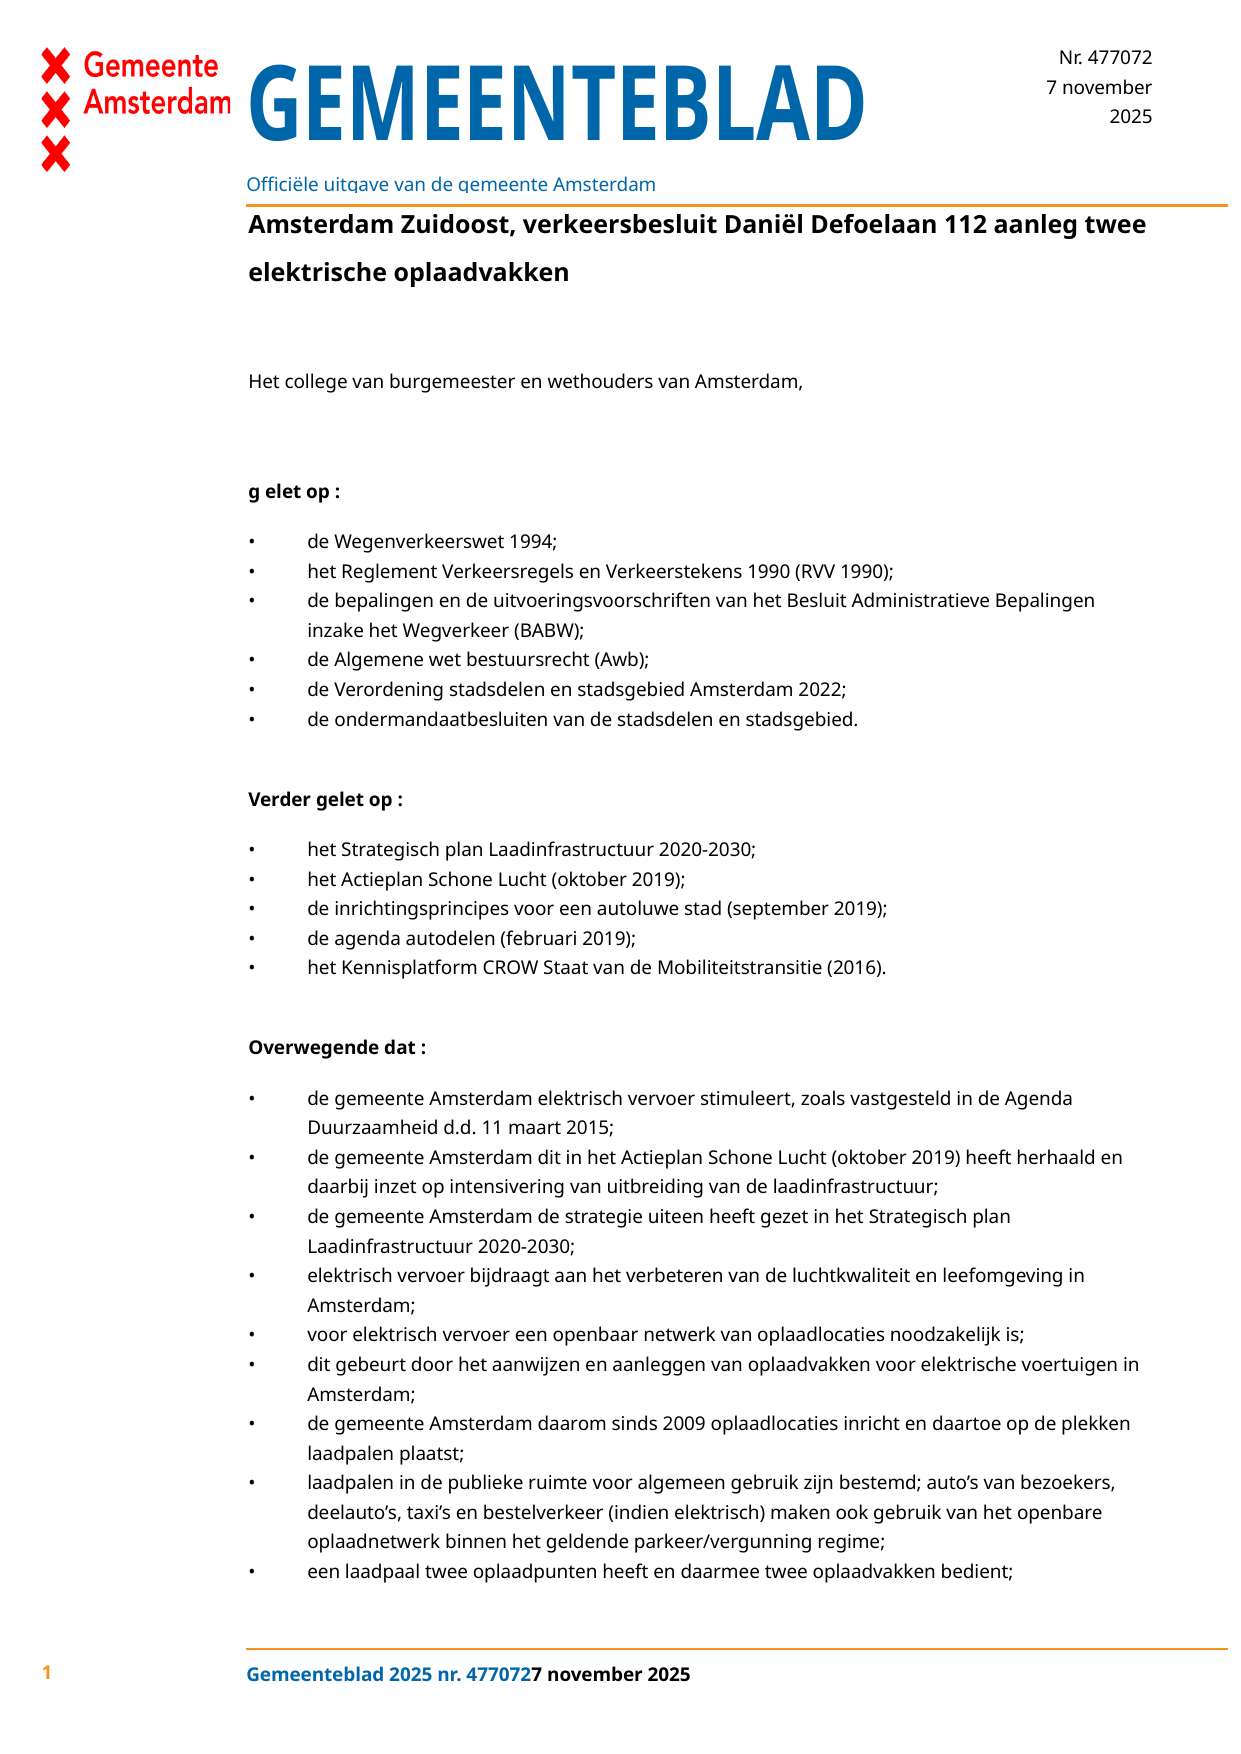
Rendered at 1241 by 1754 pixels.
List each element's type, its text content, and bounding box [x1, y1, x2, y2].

list de gemeente Amsterdam dit in het Actieplan Schone Lucht (oktober 2019) heeft herhaald en daarbij inzet op intensivering van uitbreiding van de laadinfrastructuur; [248, 1144, 1152, 1199]
list het Actieplan Schone Lucht (oktober 2019); [248, 866, 1152, 891]
list elektrisch vervoer bijdraagt aan het verbeteren van de luchtkwaliteit en leefomgeving in Amsterdam; [248, 1262, 1152, 1318]
list de gemeente Amsterdam daarom sinds 2009 oplaadlocaties inricht en daartoe op de plekken laadpalen plaatst; [248, 1410, 1152, 1466]
list het Reglement Verkeersregels en Verkeerstekens 1990 (RVV 1990); [248, 558, 1152, 583]
text g elet op : [248, 478, 1152, 503]
text Het college van burgemeester en wethouders van Amsterdam, [248, 368, 1152, 394]
list de gemeente Amsterdam elektrisch vervoer stimuleert, zoals vastgesteld in de Agenda Duurzaamheid d.d. 11 maart 2015; [248, 1085, 1152, 1140]
list de inrichtingsprincipes voor een autoluwe stad (september 2019); [248, 895, 1152, 921]
list de agenda autodelen (februari 2019); [248, 925, 1152, 951]
list de Verordening stadsdelen en stadsgebied Amsterdam 2022; [248, 676, 1152, 702]
picture [41, 47, 231, 172]
list dit gebeurt door het aanwijzen en aanleggen van oplaadvakken voor elektrische voertuigen in Amsterdam; [248, 1351, 1152, 1406]
list het Strategisch plan Laadinfrastructuur 2020-2030; [248, 836, 1152, 862]
list de Wegenverkeerswet 1994; [248, 528, 1152, 554]
list de Algemene wet bestuursrecht (Awb); [248, 647, 1152, 672]
list de bepalingen en de uitvoeringsvoorschriften van het Besluit Administratieve Bepalingen inzake het Wegverkeer (BABW); [248, 587, 1152, 643]
list de ondermandaatbesluiten van de stadsdelen en stadsgebied. [248, 706, 1152, 731]
text Overwegende dat : [248, 1034, 1152, 1060]
list een laadpaal twee oplaadpunten heeft en daarmee twee oplaadvakken bedient; [248, 1558, 1152, 1584]
text Verder gelet op : [248, 786, 1152, 811]
list de gemeente Amsterdam de strategie uiteen heeft gezet in het Strategisch plan Laadinfrastructuur 2020-2030; [248, 1203, 1152, 1258]
list het Kennisplatform CROW Staat van de Mobiliteitstransitie (2016). [248, 954, 1152, 980]
text Amsterdam Zuidoost, verkeersbesluit Daniël Defoelaan 112 aanleg twee elektrische oplaadvakken [248, 207, 1152, 288]
list laadpalen in de publieke ruimte voor algemeen gebruik zijn bestemd; auto’s van bezoekers, deelauto’s, taxi’s en bestelverkeer (indien elektrisch) maken ook gebruik van het openbare oplaadnetwerk binnen het geldende parkeer/vergunning regime; [248, 1469, 1152, 1554]
list voor elektrisch vervoer een openbaar netwerk van oplaadlocaties noodzakelijk is; [248, 1322, 1152, 1347]
